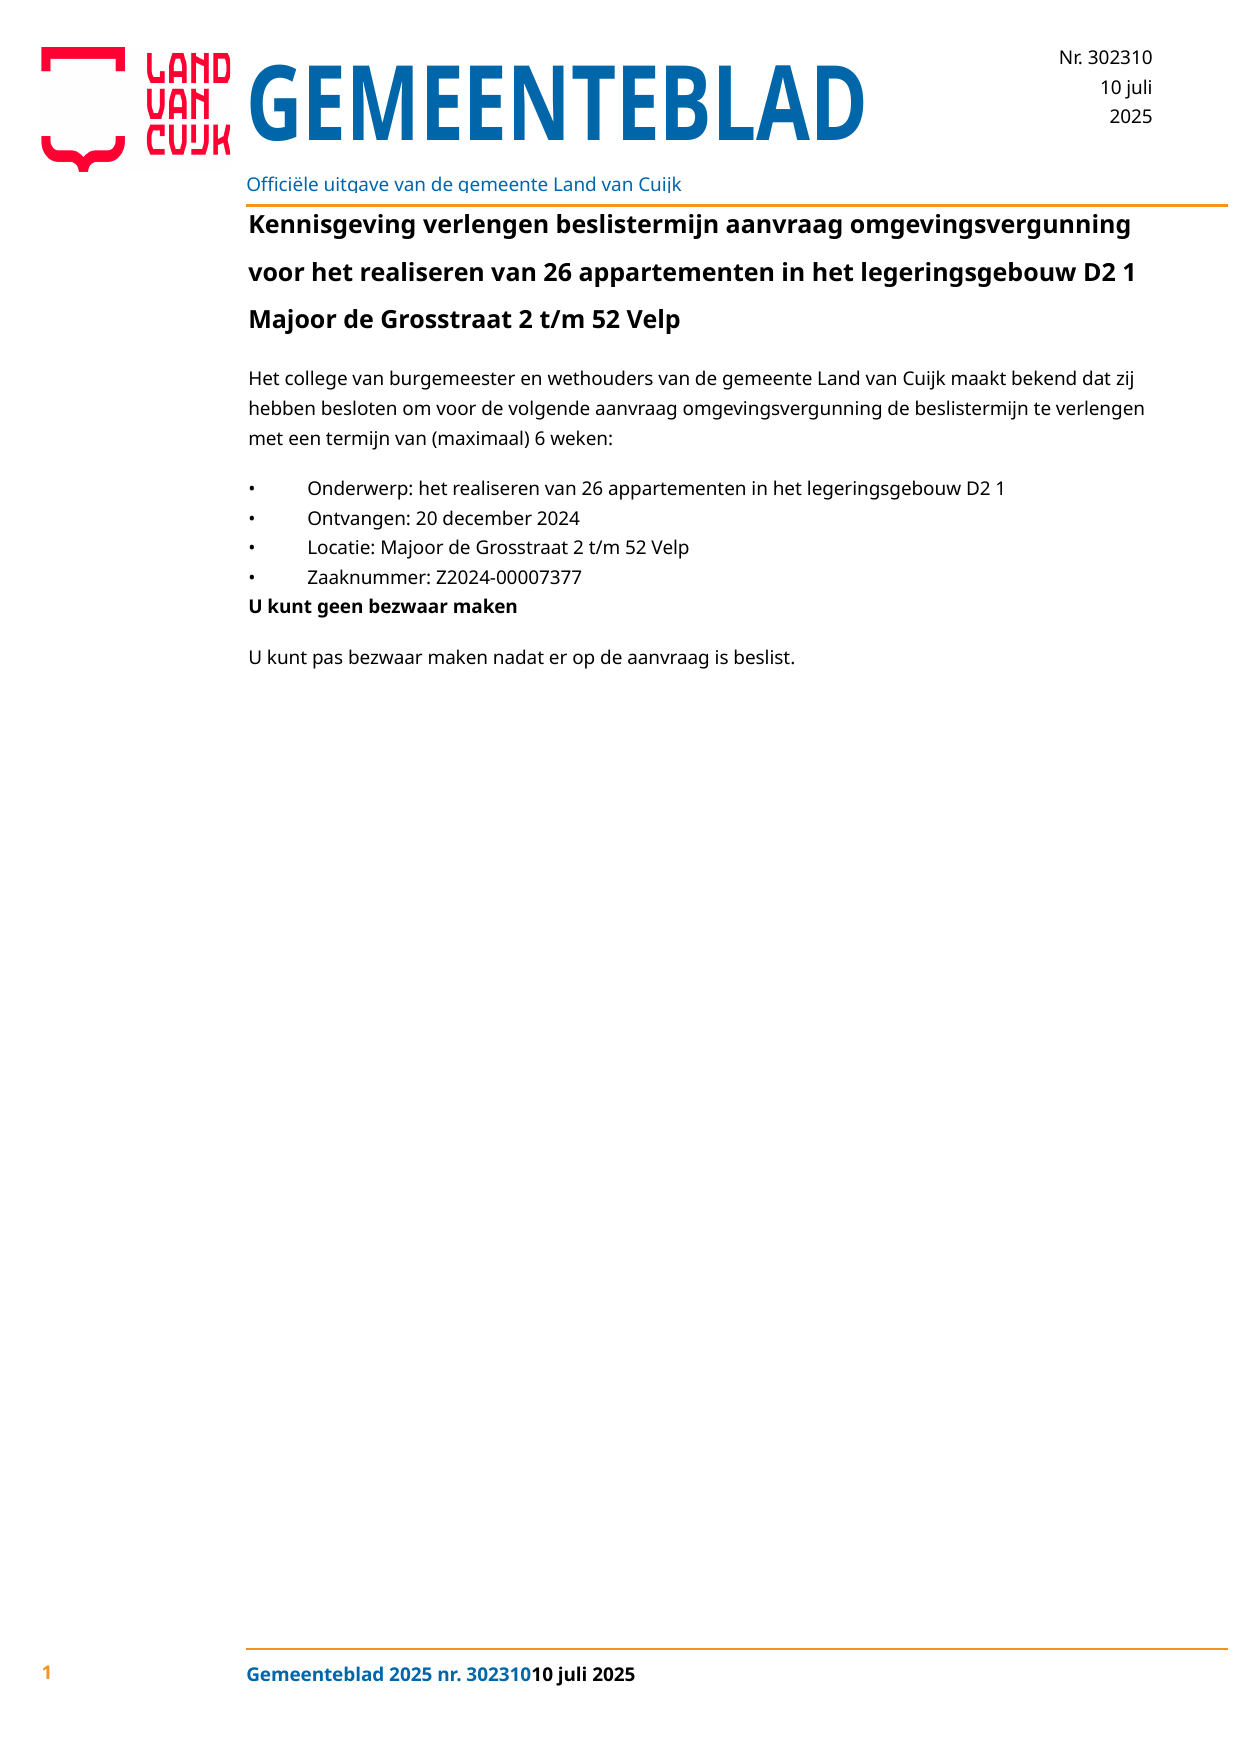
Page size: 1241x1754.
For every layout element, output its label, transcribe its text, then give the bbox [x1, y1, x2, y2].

text U kunt pas bezwaar maken nadat er op de aanvraag is beslist. [248, 644, 1152, 669]
text Kennisgeving verlengen beslistermijn aanvraag omgevingsvergunning voor het realiseren van 26 appartementen in het legeringsgebouw D2 1 Majoor de Grosstraat 2 t/m 52 Velp [248, 207, 1152, 336]
list Ontvangen: 20 december 2024 [248, 505, 1152, 530]
picture [41, 47, 231, 172]
list Locatie: Majoor de Grosstraat 2 t/m 52 Velp [248, 534, 1152, 560]
list Onderwerp: het realiseren van 26 appartementen in het legeringsgebouw D2 1 [248, 475, 1152, 501]
list Zaaknummer: Z2024-00007377 [248, 564, 1152, 589]
text U kunt geen bezwaar maken [248, 593, 1152, 619]
text Het college van burgemeester en wethouders van de gemeente Land van Cuijk maakt bekend dat zij hebben besloten om voor de volgende aanvraag omgevingsvergunning de beslistermijn te verlengen met een termijn van (maximaal) 6 weken: [248, 366, 1152, 450]
